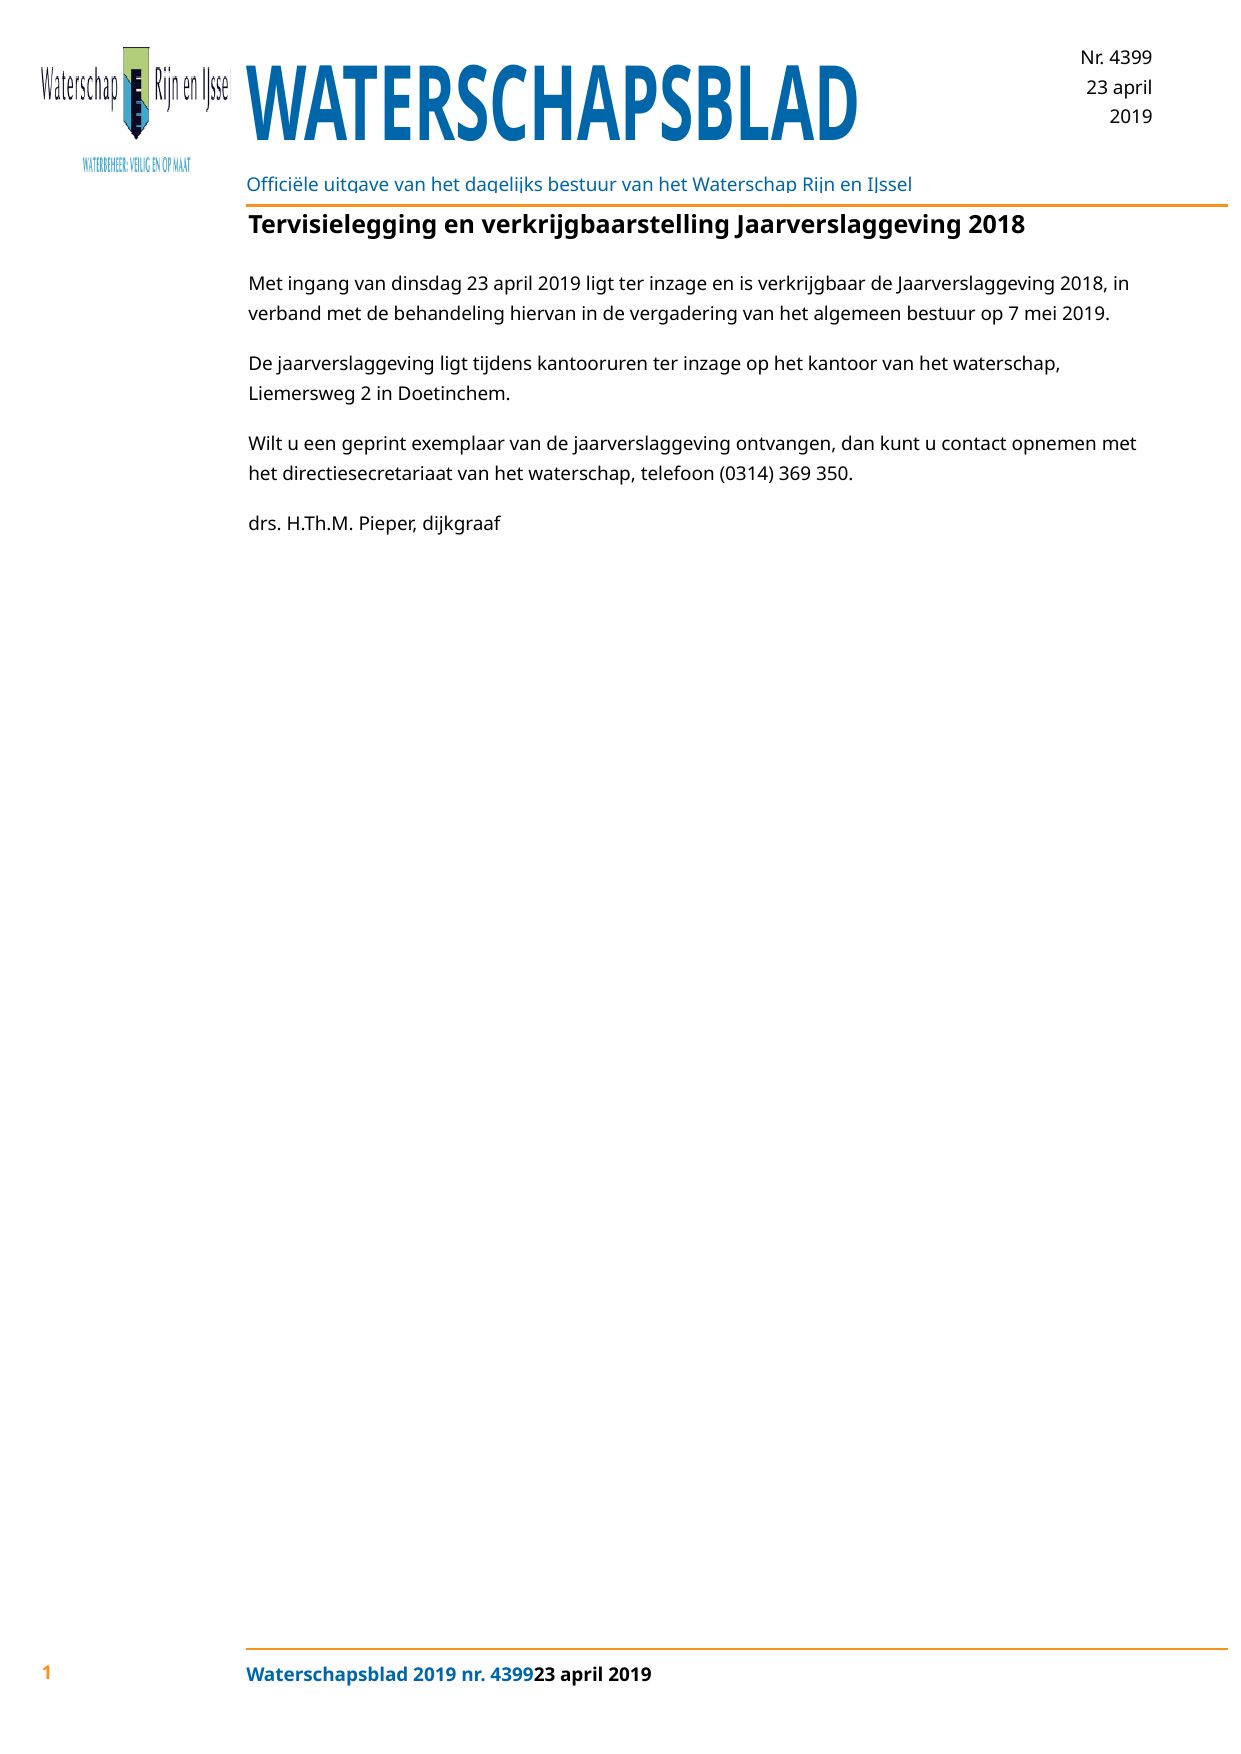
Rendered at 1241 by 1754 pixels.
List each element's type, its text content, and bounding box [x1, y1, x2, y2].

text De jaarverslaggeving ligt tijdens kantooruren ter inzage op het kantoor van het waterschap, Liemersweg 2 in Doetinchem. [248, 350, 1152, 406]
picture [41, 47, 231, 172]
text drs. H.Th.M. Pieper, dijkgraaf [248, 510, 1152, 536]
text Met ingang van dinsdag 23 april 2019 ligt ter inzage en is verkrijgbaar de Jaarverslaggeving 2018, in verband met de behandeling hiervan in de vergadering van het algemeen bestuur op 7 mei 2019. [248, 270, 1152, 326]
text Tervisielegging en verkrijgbaarstelling Jaarverslaggeving 2018 [248, 207, 1152, 241]
text Wilt u een geprint exemplaar van de jaarverslaggeving ontvangen, dan kunt u contact opnemen met het directiesecretariaat van het waterschap, telefoon (0314) 369 350. [248, 430, 1152, 486]
